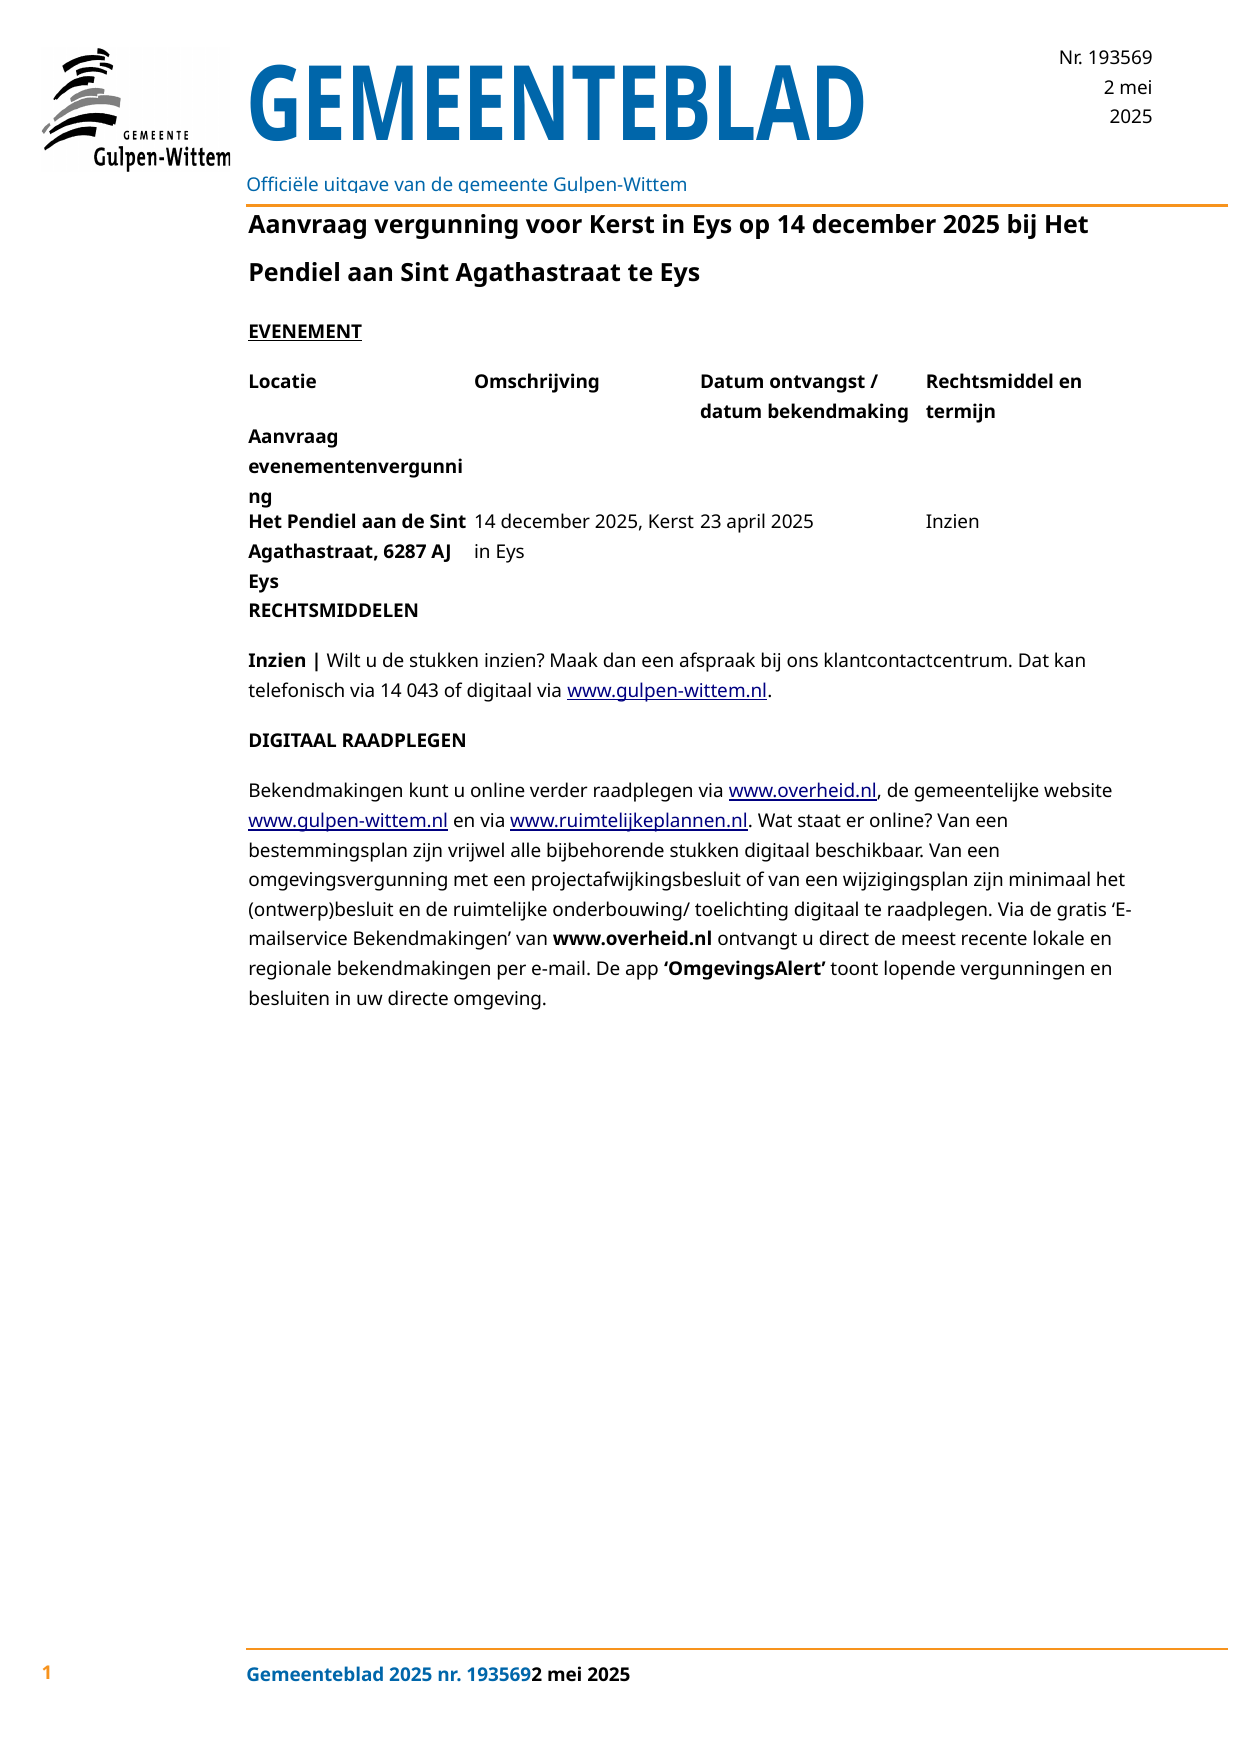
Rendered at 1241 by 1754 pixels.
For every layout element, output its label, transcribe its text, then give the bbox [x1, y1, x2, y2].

text Bekendmakingen kunt u online verder raadplegen via www.overheid.nl, de gemeentelijke website www.gulpen-wittem.nl en via www.ruimtelijkeplannen.nl. Wat staat er online? Van een bestemmingsplan zijn vrijwel alle bijbehorende stukken digitaal beschikbaar. Van een omgevingsvergunning met een projectafwijkingsbesluit of van een wijzigingsplan zijn minimaal het (ontwerp)besluit en de ruimtelijke onderbouwing/ toelichting digitaal te raadplegen. Via de gratis ‘E-mailservice Bekendmakingen’ van www.overheid.nl ontvangt u direct de meest recente lokale en regionale bekendmakingen per e-mail. De app ‘OmgevingsAlert’ toont lopende vergunningen en besluiten in uw directe omgeving. [248, 778, 1152, 1010]
table_header Datum ontvangst / datum bekendmaking [700, 369, 926, 424]
picture [41, 47, 231, 172]
text Aanvraag vergunning voor Kerst in Eys op 14 december 2025 bij Het Pendiel aan Sint Agathastraat te Eys [248, 207, 1152, 288]
text Inzien | Wilt u de stukken inzien? Maak dan een afspraak bij ons klantcontactcentrum. Dat kan telefonisch via 14 043 of digitaal via www.gulpen-wittem.nl. [248, 647, 1152, 702]
table_header Omschrijving [474, 369, 700, 424]
table_cell 23 april 2025 [700, 509, 926, 593]
table_cell 14 december 2025, Kerst in Eys [474, 509, 700, 593]
table_cell Aanvraag evenementenvergunning [248, 424, 474, 509]
text RECHTSMIDDELEN [248, 597, 1152, 622]
table_header Rechtsmiddel en termijn [926, 369, 1152, 424]
table_header Locatie [248, 369, 474, 424]
table_cell Het Pendiel aan de Sint Agathastraat, 6287 AJ Eys [248, 509, 474, 593]
table_cell [474, 424, 700, 509]
table_cell Inzien [926, 509, 1152, 593]
table_cell [926, 424, 1152, 509]
table_cell [700, 424, 926, 509]
text DIGITAAL RAADPLEGEN [248, 727, 1152, 753]
text EVENEMENT [248, 318, 1152, 344]
